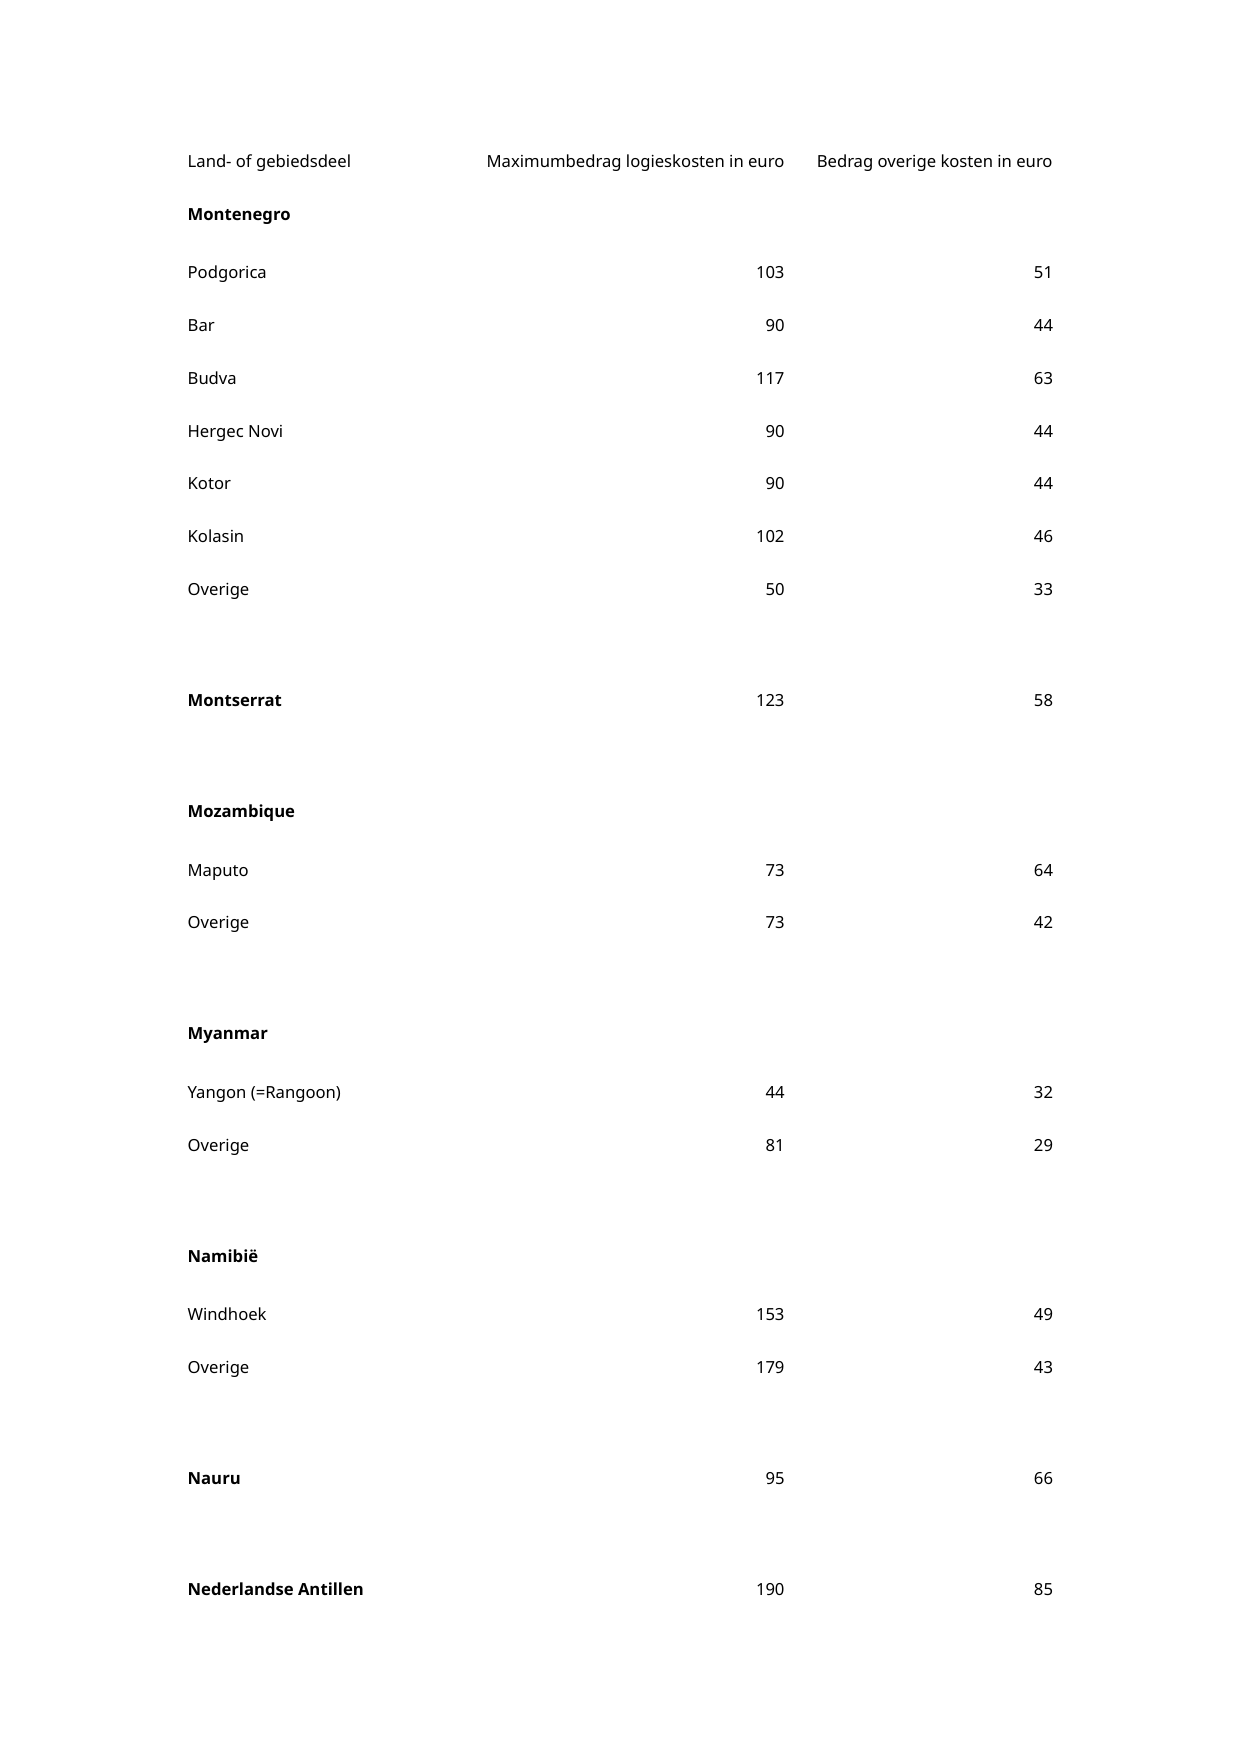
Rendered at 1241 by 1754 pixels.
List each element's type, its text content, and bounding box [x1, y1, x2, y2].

table_cell Namibië [188, 1244, 464, 1303]
table_cell Kolasin [188, 525, 464, 577]
table_cell [188, 630, 464, 688]
table_cell 117 [464, 367, 784, 419]
table_cell 51 [784, 261, 1053, 314]
table_cell 42 [784, 911, 1053, 963]
table_cell 50 [464, 578, 784, 630]
table_cell 46 [784, 525, 1053, 577]
table_cell Hergec Novi [188, 419, 464, 472]
table_cell 29 [784, 1133, 1053, 1186]
table_cell Mozambique [188, 800, 464, 858]
table_cell 73 [464, 858, 784, 911]
table_cell 49 [784, 1303, 1053, 1355]
table_cell 58 [784, 689, 1053, 741]
table_cell Overige [188, 578, 464, 630]
table_cell 44 [784, 314, 1053, 367]
table_cell Bar [188, 314, 464, 367]
table_cell [464, 1022, 784, 1080]
table_cell Nauru [188, 1467, 464, 1519]
table_cell 123 [464, 689, 784, 741]
table_cell 66 [784, 1467, 1053, 1519]
table_cell 153 [464, 1303, 784, 1355]
table_cell [464, 630, 784, 688]
table_cell [464, 1186, 784, 1244]
table_cell Podgorica [188, 261, 464, 314]
table_cell Myanmar [188, 1022, 464, 1080]
table_cell [784, 203, 1053, 261]
table_cell 103 [464, 261, 784, 314]
table_cell [188, 1186, 464, 1244]
table_cell 90 [464, 314, 784, 367]
table_cell Montenegro [188, 203, 464, 261]
table_header Land- of gebiedsdeel [188, 150, 464, 203]
table_cell [464, 203, 784, 261]
table_cell 90 [464, 419, 784, 472]
table_cell [784, 1519, 1053, 1578]
table_cell 33 [784, 578, 1053, 630]
table_cell 102 [464, 525, 784, 577]
table_cell [464, 1519, 784, 1578]
table_cell Overige [188, 1355, 464, 1408]
table_cell 95 [464, 1467, 784, 1519]
table_cell [464, 964, 784, 1022]
table_cell 190 [464, 1578, 784, 1600]
table_cell [784, 1244, 1053, 1303]
table_cell 85 [784, 1578, 1053, 1600]
table_cell [464, 1244, 784, 1303]
table_cell 44 [784, 472, 1053, 525]
table_cell [784, 1022, 1053, 1080]
table_cell 90 [464, 472, 784, 525]
table_cell [784, 741, 1053, 800]
table_cell Nederlandse Antillen [188, 1578, 464, 1600]
table_cell [784, 1408, 1053, 1467]
table_cell [464, 800, 784, 858]
table_cell [464, 741, 784, 800]
table_cell [784, 964, 1053, 1022]
table_cell 73 [464, 911, 784, 963]
table_header Maximumbedrag logieskosten in euro [464, 150, 784, 203]
table_cell [464, 1408, 784, 1467]
table_cell 43 [784, 1355, 1053, 1408]
table_cell Overige [188, 1133, 464, 1186]
table_cell 32 [784, 1080, 1053, 1133]
table_cell [784, 800, 1053, 858]
table_cell 81 [464, 1133, 784, 1186]
table_cell [784, 1186, 1053, 1244]
table_header Bedrag overige kosten in euro [784, 150, 1053, 203]
table_cell Kotor [188, 472, 464, 525]
table_cell Yangon (=Rangoon) [188, 1080, 464, 1133]
table_cell Windhoek [188, 1303, 464, 1355]
table_cell 64 [784, 858, 1053, 911]
table_cell 179 [464, 1355, 784, 1408]
table_cell 44 [464, 1080, 784, 1133]
table_cell Budva [188, 367, 464, 419]
table_cell Maputo [188, 858, 464, 911]
table_cell 63 [784, 367, 1053, 419]
table_cell Overige [188, 911, 464, 963]
table_cell [188, 964, 464, 1022]
table_cell [188, 1519, 464, 1578]
table_cell [188, 1408, 464, 1467]
table_cell Montserrat [188, 689, 464, 741]
table_cell [188, 741, 464, 800]
table_cell 44 [784, 419, 1053, 472]
table_cell [784, 630, 1053, 688]
